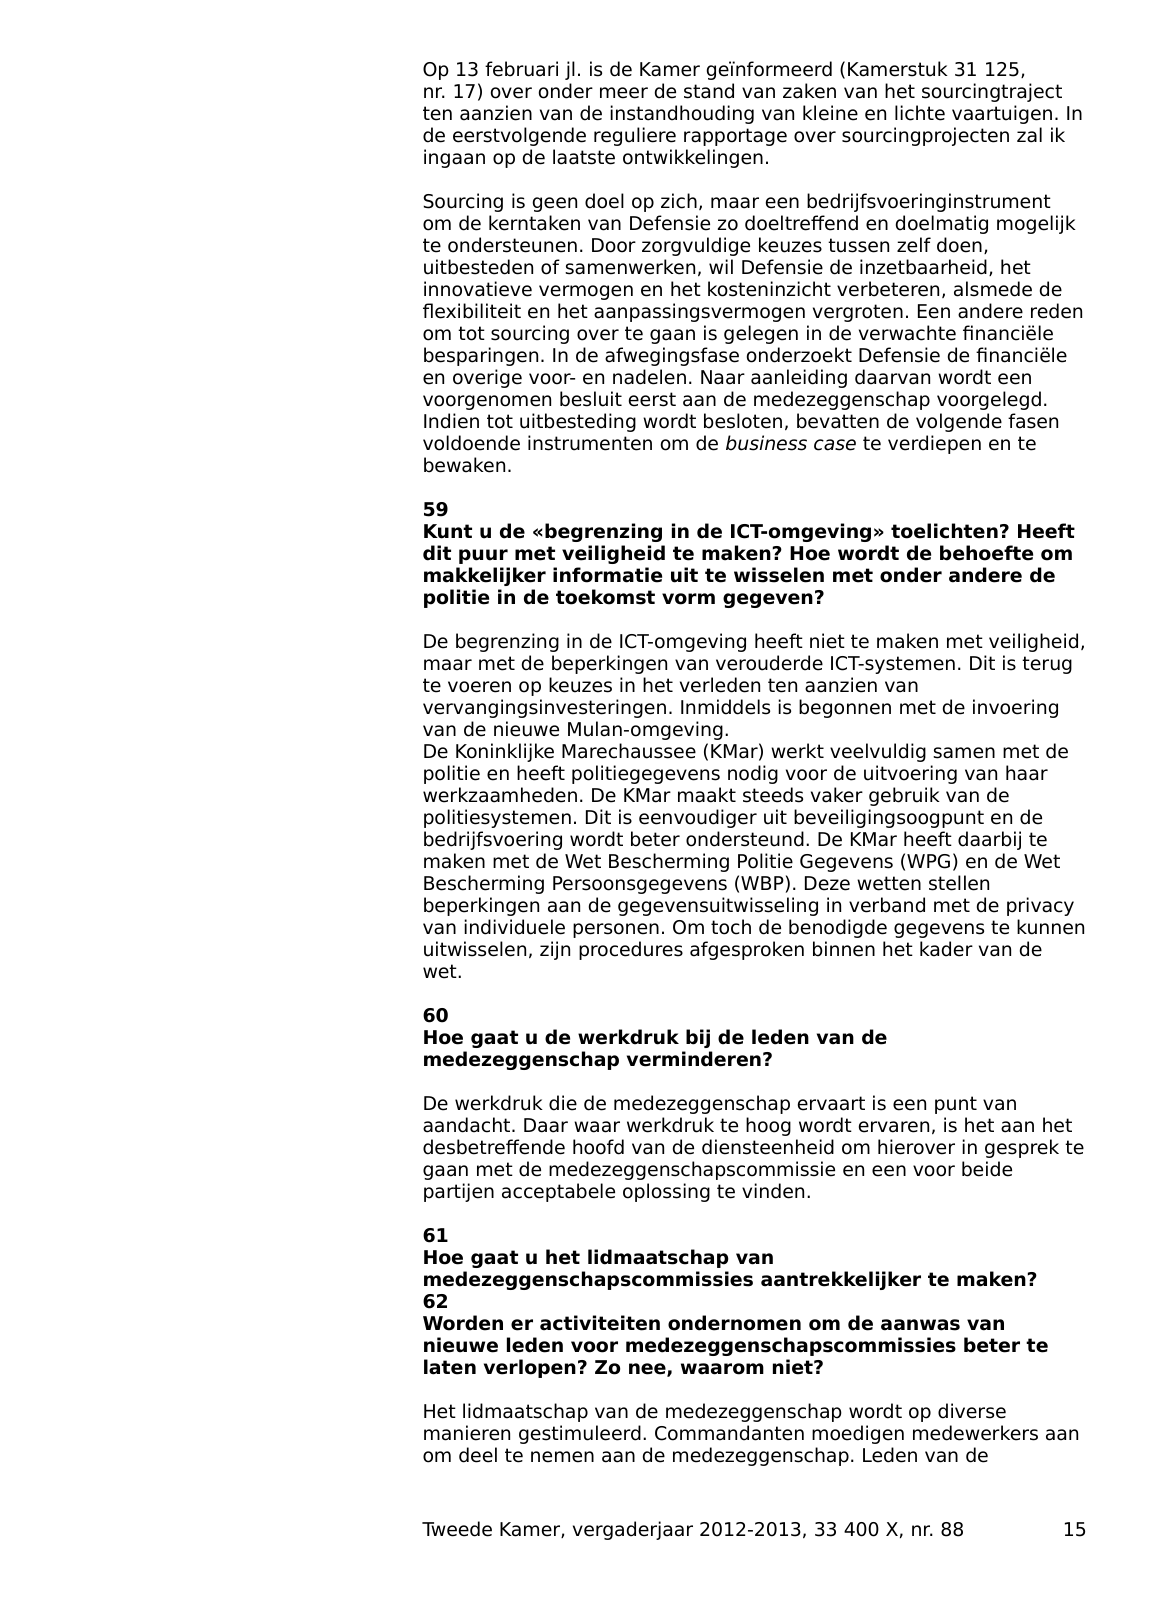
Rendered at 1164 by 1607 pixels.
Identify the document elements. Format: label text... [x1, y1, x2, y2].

text De begrenzing in de ICT-omgeving heeft niet te maken met veiligheid, maar met de beperkingen van verouderde ICT-systemen. Dit is terug te voeren op keuzes in het verleden ten aanzien van vervangingsinvesteringen. Inmiddels is begonnen met de invoering van de nieuwe Mulan-omgeving. [422, 631, 1087, 741]
text Kunt u de «begrenzing in de ICT-omgeving» toelichten? Heeft dit puur met veiligheid te maken? Hoe wordt de behoefte om makkelijker informatie uit te wisselen met onder andere de politie in de toekomst vorm gegeven? [422, 521, 1087, 609]
text Worden er activiteiten ondernomen om de aanwas van nieuwe leden voor medezeggenschapscommissies beter te laten verlopen? Zo nee, waarom niet? [422, 1313, 1087, 1379]
text Hoe gaat u het lidmaatschap van medezeggenschapscommissies aantrekkelijker te maken? [422, 1247, 1087, 1291]
text Op 13 februari jl. is de Kamer geïnformeerd (Kamerstuk 31 125, nr. 17) over onder meer de stand van zaken van het sourcingtraject ten aanzien van de instandhouding van kleine en lichte vaartuigen. In de eerstvolgende reguliere rapportage over sourcingprojecten zal ik ingaan op de laatste ontwikkelingen. [422, 59, 1087, 169]
text 62 [422, 1291, 1087, 1313]
text Het lidmaatschap van de medezeggenschap wordt op diverse manieren gestimuleerd. Commandanten moedigen medewerkers aan om deel te nemen aan de medezeggenschap. Leden van de [422, 1401, 1087, 1467]
text De Koninklijke Marechaussee (KMar) werkt veelvuldig samen met de politie en heeft politiegegevens nodig voor de uitvoering van haar werkzaamheden. De KMar maakt steeds vaker gebruik van de politiesystemen. Dit is eenvoudiger uit beveiligingsoogpunt en de bedrijfsvoering wordt beter ondersteund. De KMar heeft daarbij te maken met de Wet Bescherming Politie Gegevens (WPG) en de Wet Bescherming Persoonsgegevens (WBP). Deze wetten stellen beperkingen aan de gegevensuitwisseling in verband met de privacy van individuele personen. Om toch de benodigde gegevens te kunnen uitwisselen, zijn procedures afgesproken binnen het kader van de wet. [422, 741, 1087, 983]
text 60 [422, 1005, 1087, 1027]
text Hoe gaat u de werkdruk bij de leden van de medezeggenschap verminderen? [422, 1027, 1087, 1071]
text 59 [422, 499, 1087, 521]
text Sourcing is geen doel op zich, maar een bedrijfsvoeringinstrument om de kerntaken van Defensie zo doeltreffend en doelmatig mogelijk te ondersteunen. Door zorgvuldige keuzes tussen zelf doen, uitbesteden of samenwerken, wil Defensie de inzetbaarheid, het innovatieve vermogen en het kosteninzicht verbeteren, alsmede de flexibiliteit en het aanpassingsvermogen vergroten. Een andere reden om tot sourcing over te gaan is gelegen in de verwachte financiële besparingen. In de afwegingsfase onderzoekt Defensie de financiële en overige voor- en nadelen. Naar aanleiding daarvan wordt een voorgenomen besluit eerst aan de medezeggenschap voorgelegd. Indien tot uitbesteding wordt besloten, bevatten de volgende fasen voldoende instrumenten om de business case te verdiepen en te bewaken. [422, 191, 1087, 477]
text De werkdruk die de medezeggenschap ervaart is een punt van aandacht. Daar waar werkdruk te hoog wordt ervaren, is het aan het desbetreffende hoofd van de diensteenheid om hierover in gesprek te gaan met de medezeggenschapscommissie en een voor beide partijen acceptabele oplossing te vinden. [422, 1093, 1087, 1203]
text 61 [422, 1225, 1087, 1247]
